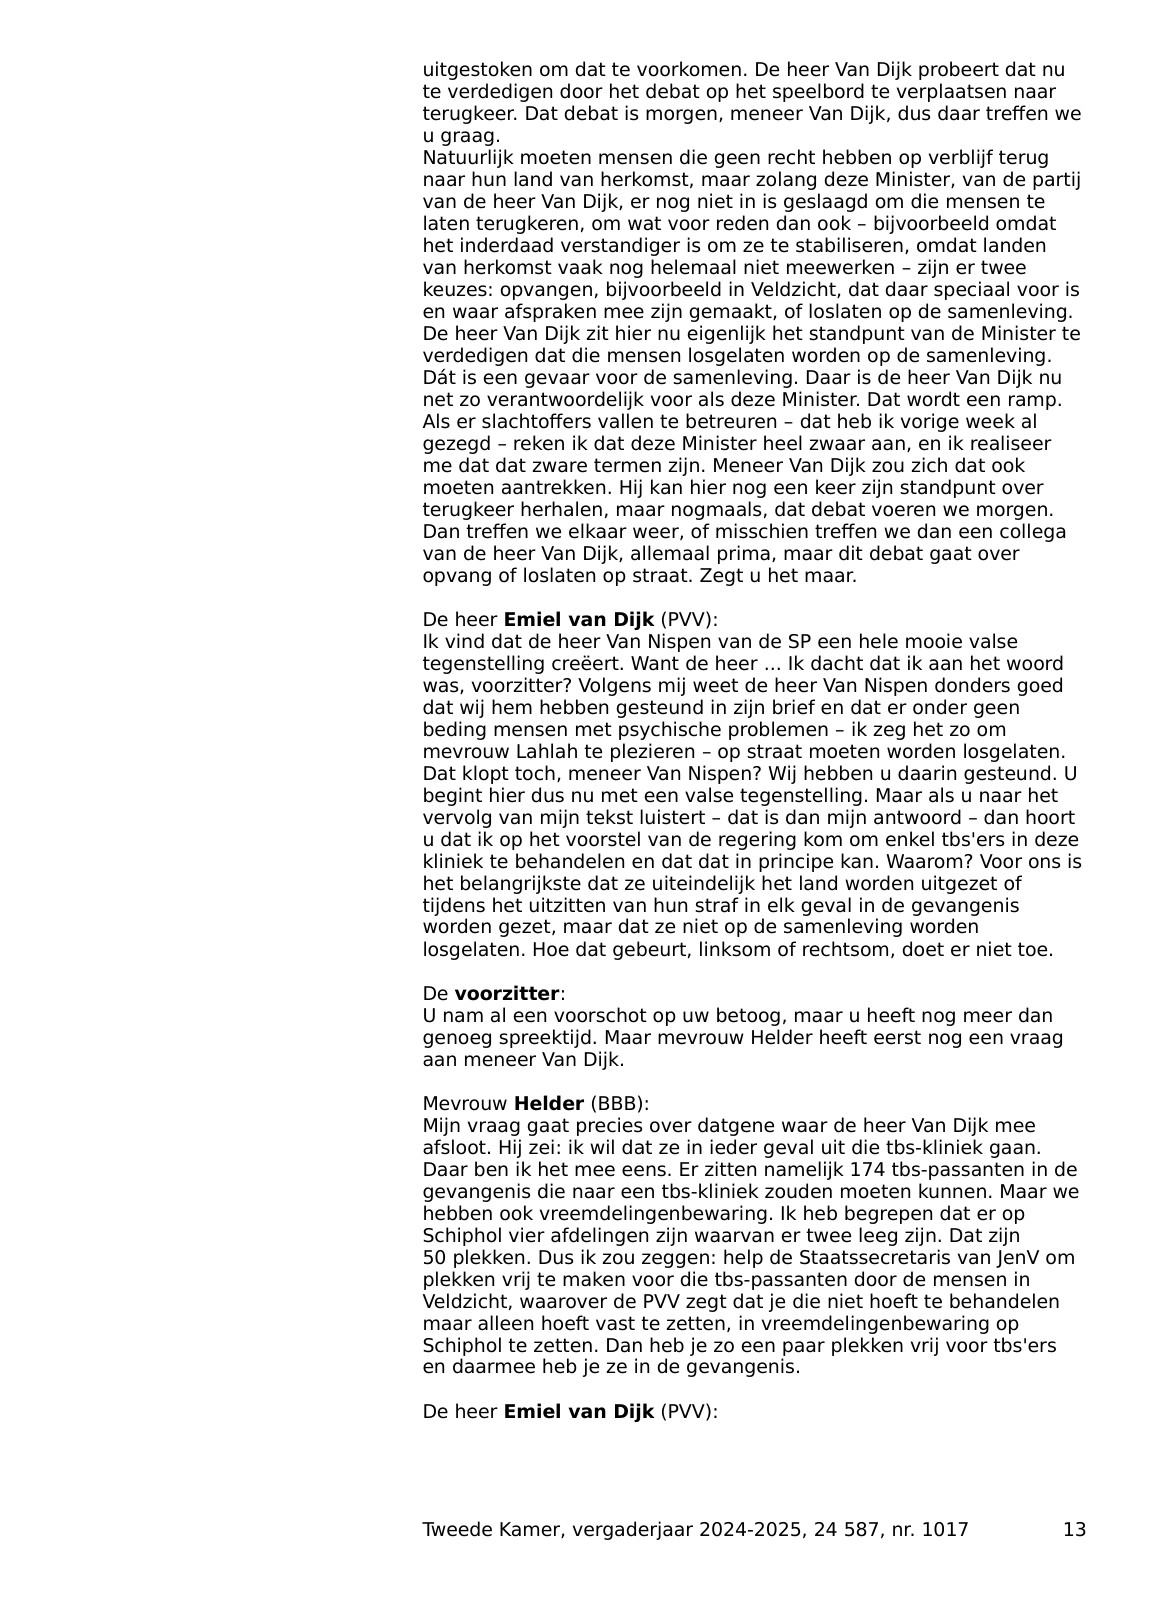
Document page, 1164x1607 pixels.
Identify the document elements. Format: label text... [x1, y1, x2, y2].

text De heer Emiel van Dijk (PVV): [422, 609, 1087, 631]
text Mevrouw Helder (BBB): [422, 1093, 1087, 1115]
text De voorzitter: [422, 983, 1087, 1004]
text Mijn vraag gaat precies over datgene waar de heer Van Dijk mee afsloot. Hij zei: ik wil dat ze in ieder geval uit die tbs-kliniek gaan. Daar ben ik het mee eens. Er zitten namelijk 174 tbs-passanten in de gevangenis die naar een tbs-kliniek zouden moeten kunnen. Maar we hebben ook vreemdelingenbewaring. Ik heb begrepen dat er op Schiphol vier afdelingen zijn waarvan er twee leeg zijn. Dat zijn 50 plekken. Dus ik zou zeggen: help de Staatssecretaris van JenV om plekken vrij te maken voor die tbs-passanten door de mensen in Veldzicht, waarover de PVV zegt dat je die niet hoeft te behandelen maar alleen hoeft vast te zetten, in vreemdelingenbewaring op Schiphol te zetten. Dan heb je zo een paar plekken vrij voor tbs'ers en daarmee heb je ze in de gevangenis. [422, 1115, 1087, 1378]
text De heer Emiel van Dijk (PVV): [422, 1401, 1087, 1423]
text Natuurlijk moeten mensen die geen recht hebben op verblijf terug naar hun land van herkomst, maar zolang deze Minister, van de partij van de heer Van Dijk, er nog niet in is geslaagd om die mensen te laten terugkeren, om wat voor reden dan ook – bijvoorbeeld omdat het inderdaad verstandiger is om ze te stabiliseren, omdat landen van herkomst vaak nog helemaal niet meewerken – zijn er twee keuzes: opvangen, bijvoorbeeld in Veldzicht, dat daar speciaal voor is en waar afspraken mee zijn gemaakt, of loslaten op de samenleving. De heer Van Dijk zit hier nu eigenlijk het standpunt van de Minister te verdedigen dat die mensen losgelaten worden op de samenleving. Dát is een gevaar voor de samenleving. Daar is de heer Van Dijk nu net zo verantwoordelijk voor als deze Minister. Dat wordt een ramp. Als er slachtoffers vallen te betreuren – dat heb ik vorige week al gezegd – reken ik dat deze Minister heel zwaar aan, en ik realiseer me dat dat zware termen zijn. Meneer Van Dijk zou zich dat ook moeten aantrekken. Hij kan hier nog een keer zijn standpunt over terugkeer herhalen, maar nogmaals, dat debat voeren we morgen. Dan treffen we elkaar weer, of misschien treffen we dan een collega van de heer Van Dijk, allemaal prima, maar dit debat gaat over opvang of loslaten op straat. Zegt u het maar. [422, 147, 1087, 587]
text U nam al een voorschot op uw betoog, maar u heeft nog meer dan genoeg spreektijd. Maar mevrouw Helder heeft eerst nog een vraag aan meneer Van Dijk. [422, 1004, 1087, 1071]
text Ik vind dat de heer Van Nispen van de SP een hele mooie valse tegenstelling creëert. Want de heer ... Ik dacht dat ik aan het woord was, voorzitter? Volgens mij weet de heer Van Nispen donders goed dat wij hem hebben gesteund in zijn brief en dat er onder geen beding mensen met psychische problemen – ik zeg het zo om mevrouw Lahlah te plezieren – op straat moeten worden losgelaten. Dat klopt toch, meneer Van Nispen? Wij hebben u daarin gesteund. U begint hier dus nu met een valse tegenstelling. Maar als u naar het vervolg van mijn tekst luistert – dat is dan mijn antwoord – dan hoort u dat ik op het voorstel van de regering kom om enkel tbs'ers in deze kliniek te behandelen en dat dat in principe kan. Waarom? Voor ons is het belangrijkste dat ze uiteindelijk het land worden uitgezet of tijdens het uitzitten van hun straf in elk geval in de gevangenis worden gezet, maar dat ze niet op de samenleving worden losgelaten. Hoe dat gebeurt, linksom of rechtsom, doet er niet toe. [422, 631, 1087, 960]
text uitgestoken om dat te voorkomen. De heer Van Dijk probeert dat nu te verdedigen door het debat op het speelbord te verplaatsen naar terugkeer. Dat debat is morgen, meneer Van Dijk, dus daar treffen we u graag. [422, 59, 1087, 147]
